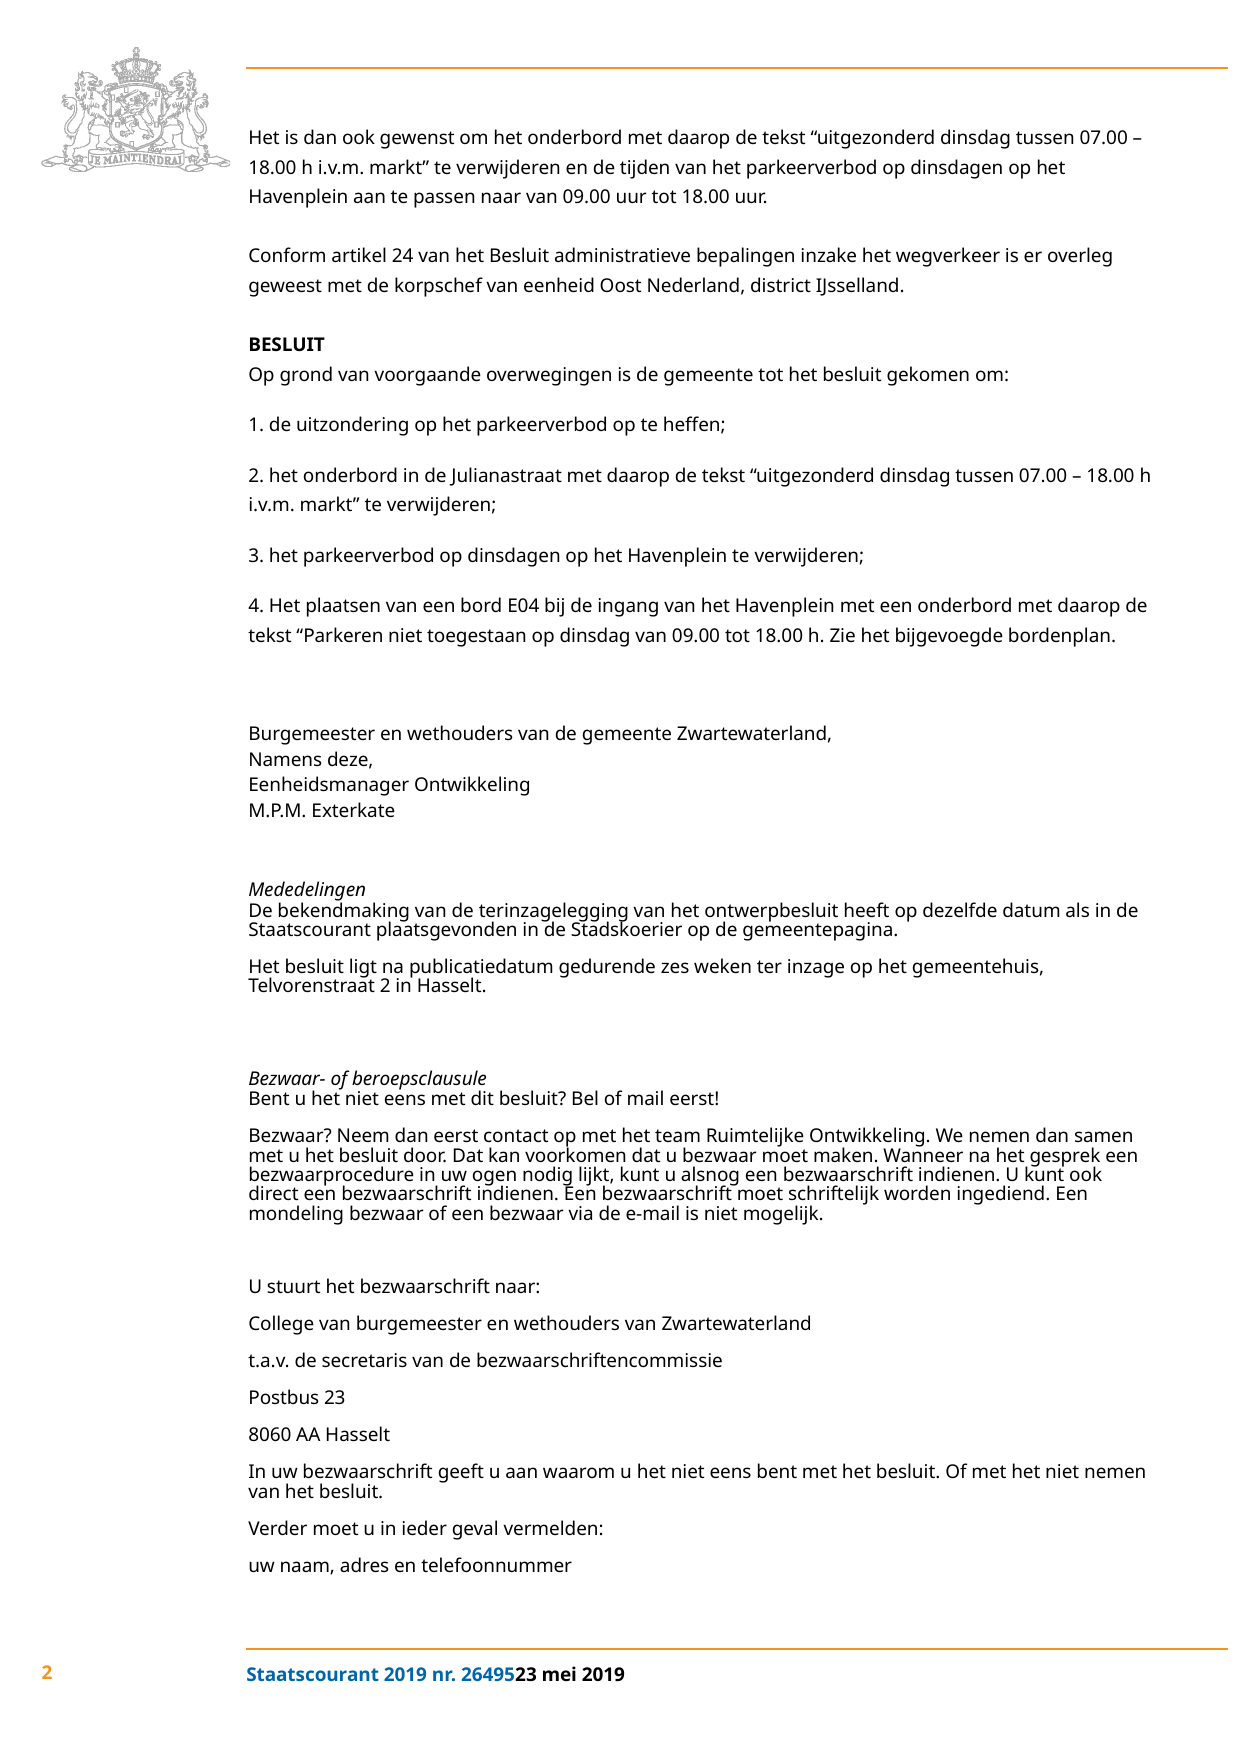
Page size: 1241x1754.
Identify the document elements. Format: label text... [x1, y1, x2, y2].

text 1. de uitzondering op het parkeerverbod op te heffen; [248, 411, 1152, 437]
text BESLUIT [248, 331, 1152, 357]
text Bezwaar- of beroepsclausule [248, 1065, 1152, 1090]
text College van burgemeester en wethouders van Zwartewaterland [248, 1315, 1152, 1335]
text Mededelingen [248, 876, 1152, 902]
text Burgemeester en wethouders van de gemeente Zwartewaterland, [248, 720, 1152, 746]
text Postbus 23 [248, 1389, 1152, 1409]
text In uw bezwaarschrift geeft u aan waarom u het niet eens bent met het besluit. Of met het niet nemen van het besluit. [248, 1463, 1152, 1502]
text t.a.v. de secretaris van de bezwaarschriftencommissie [248, 1352, 1152, 1372]
text 2. het onderbord in de Julianastraat met daarop de tekst “uitgezonderd dinsdag tussen 07.00 – 18.00 h i.v.m. markt” te verwijderen; [248, 462, 1152, 517]
text Verder moet u in ieder geval vermelden: [248, 1519, 1152, 1539]
text Bent u het niet eens met dit besluit? Bel of mail eerst! [248, 1090, 1152, 1110]
text U stuurt het bezwaarschrift naar: [248, 1278, 1152, 1298]
text 8060 AA Hasselt [248, 1426, 1152, 1446]
text Het besluit ligt na publicatiedatum gedurende zes weken ter inzage op het gemeentehuis, Telvorenstraat 2 in Hasselt. [248, 958, 1152, 996]
text uw naam, adres en telefoonnummer [248, 1557, 1152, 1576]
picture [41, 47, 231, 172]
text De bekendmaking van de terinzagelegging van het ontwerpbesluit heeft op dezelfde datum als in de Staatscourant plaatsgevonden in de Stadskoerier op de gemeentepagina. [248, 902, 1152, 940]
text Bezwaar? Neem dan eerst contact op met het team Ruimtelijke Ontwikkeling. We nemen dan samen met u het besluit door. Dat kan voorkomen dat u bezwaar moet maken. Wanneer na het gesprek een bezwaarprocedure in uw ogen nodig lijkt, kunt u alsnog een bezwaarschrift indienen. U kunt ook direct een bezwaarschrift indienen. Een bezwaarschrift moet schriftelijk worden ingediend. Een mondeling bezwaar of een bezwaar via de e-mail is niet mogelijk. [248, 1127, 1152, 1224]
text Het is dan ook gewenst om het onderbord met daarop de tekst “uitgezonderd dinsdag tussen 07.00 – 18.00 h i.v.m. markt” te verwijderen en de tijden van het parkeerverbod op dinsdagen op het Havenplein aan te passen naar van 09.00 uur tot 18.00 uur. [248, 124, 1152, 209]
text Namens deze, [248, 746, 1152, 772]
text Conform artikel 24 van het Besluit administratieve bepalingen inzake het wegverkeer is er overleg geweest met de korpschef van eenheid Oost Nederland, district IJsselland. [248, 243, 1152, 298]
text M.P.M. Exterkate [248, 797, 1152, 823]
text Op grond van voorgaande overwegingen is de gemeente tot het besluit gekomen om: [248, 361, 1152, 387]
text 4. Het plaatsen van een bord E04 bij de ingang van het Havenplein met een onderbord met daarop de tekst “Parkeren niet toegestaan op dinsdag van 09.00 tot 18.00 h. Zie het bijgevoegde bordenplan. [248, 592, 1152, 648]
text 3. het parkeerverbod op dinsdagen op het Havenplein te verwijderen; [248, 542, 1152, 568]
text Eenheidsmanager Ontwikkeling [248, 772, 1152, 797]
